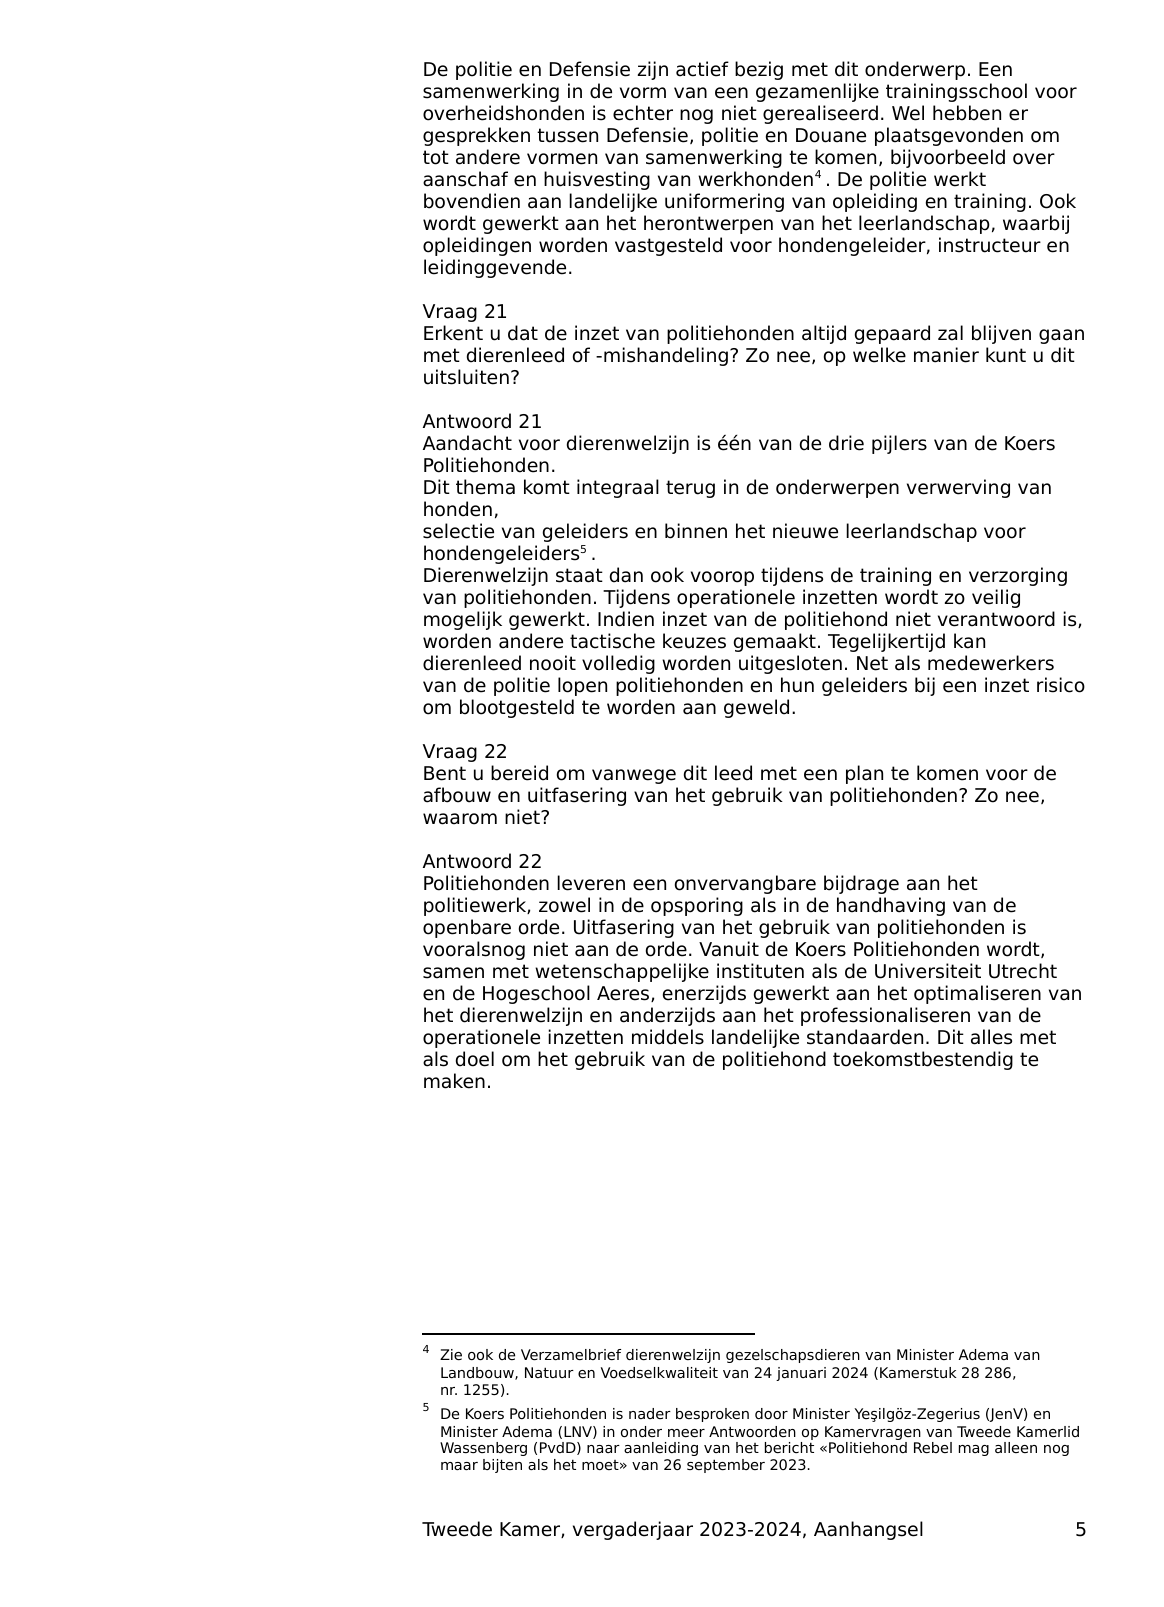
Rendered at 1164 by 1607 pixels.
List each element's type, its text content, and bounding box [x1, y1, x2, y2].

text selectie van geleiders en binnen het nieuwe leerlandschap voor hondengeleiders. [422, 521, 1087, 565]
text Politiehonden leveren een onvervangbare bijdrage aan het politiewerk, zowel in de opsporing als in de handhaving van de openbare orde. Uitfasering van het gebruik van politiehonden is vooralsnog niet aan de orde. Vanuit de Koers Politiehonden wordt, samen met wetenschappelijke instituten als de Universiteit Utrecht en de Hogeschool Aeres, enerzijds gewerkt aan het optimaliseren van het dierenwelzijn en anderzijds aan het professionaliseren van de operationele inzetten middels landelijke standaarden. Dit alles met als doel om het gebruik van de politiehond toekomstbestendig te maken. [422, 873, 1087, 1093]
text Antwoord 21 [422, 411, 1087, 433]
text De Koers Politiehonden is nader besproken door Minister Yeşilgöz-Zegerius (JenV) en Minister Adema (LNV) in onder meer Antwoorden op Kamervragen van Tweede Kamerlid Wassenberg (PvdD) naar aanleiding van het bericht «Politiehond Rebel mag alleen nog maar bijten als het moet» van 26 september 2023. [422, 1402, 1087, 1474]
text Vraag 22 [422, 741, 1087, 763]
text Vraag 21 [422, 301, 1087, 323]
text De politie en Defensie zijn actief bezig met dit onderwerp. Een samenwerking in de vorm van een gezamenlijke trainingsschool voor overheidshonden is echter nog niet gerealiseerd. Wel hebben er gesprekken tussen Defensie, politie en Douane plaatsgevonden om tot andere vormen van samenwerking te komen, bijvoorbeeld over aanschaf en huisvesting van werkhonden. De politie werkt bovendien aan landelijke uniformering van opleiding en training. Ook wordt gewerkt aan het herontwerpen van het leerlandschap, waarbij opleidingen worden vastgesteld voor hondengeleider, instructeur en leidinggevende. [422, 59, 1087, 279]
text Dierenwelzijn staat dan ook voorop tijdens de training en verzorging van politiehonden. Tijdens operationele inzetten wordt zo veilig mogelijk gewerkt. Indien inzet van de politiehond niet verantwoord is, worden andere tactische keuzes gemaakt. Tegelijkertijd kan dierenleed nooit volledig worden uitgesloten. Net als medewerkers van de politie lopen politiehonden en hun geleiders bij een inzet risico om blootgesteld te worden aan geweld. [422, 565, 1087, 719]
text Zie ook de Verzamelbrief dierenwelzijn gezelschapsdieren van Minister Adema van Landbouw, Natuur en Voedselkwaliteit van 24 januari 2024 (Kamerstuk 28 286, nr. 1255). [422, 1343, 1087, 1399]
text Antwoord 22 [422, 851, 1087, 873]
text Erkent u dat de inzet van politiehonden altijd gepaard zal blijven gaan met dierenleed of -mishandeling? Zo nee, op welke manier kunt u dit uitsluiten? [422, 323, 1087, 389]
text Dit thema komt integraal terug in de onderwerpen verwerving van honden, [422, 477, 1087, 521]
text Bent u bereid om vanwege dit leed met een plan te komen voor de afbouw en uitfasering van het gebruik van politiehonden? Zo nee, waarom niet? [422, 763, 1087, 829]
text Aandacht voor dierenwelzijn is één van de drie pijlers van de Koers Politiehonden. [422, 433, 1087, 477]
